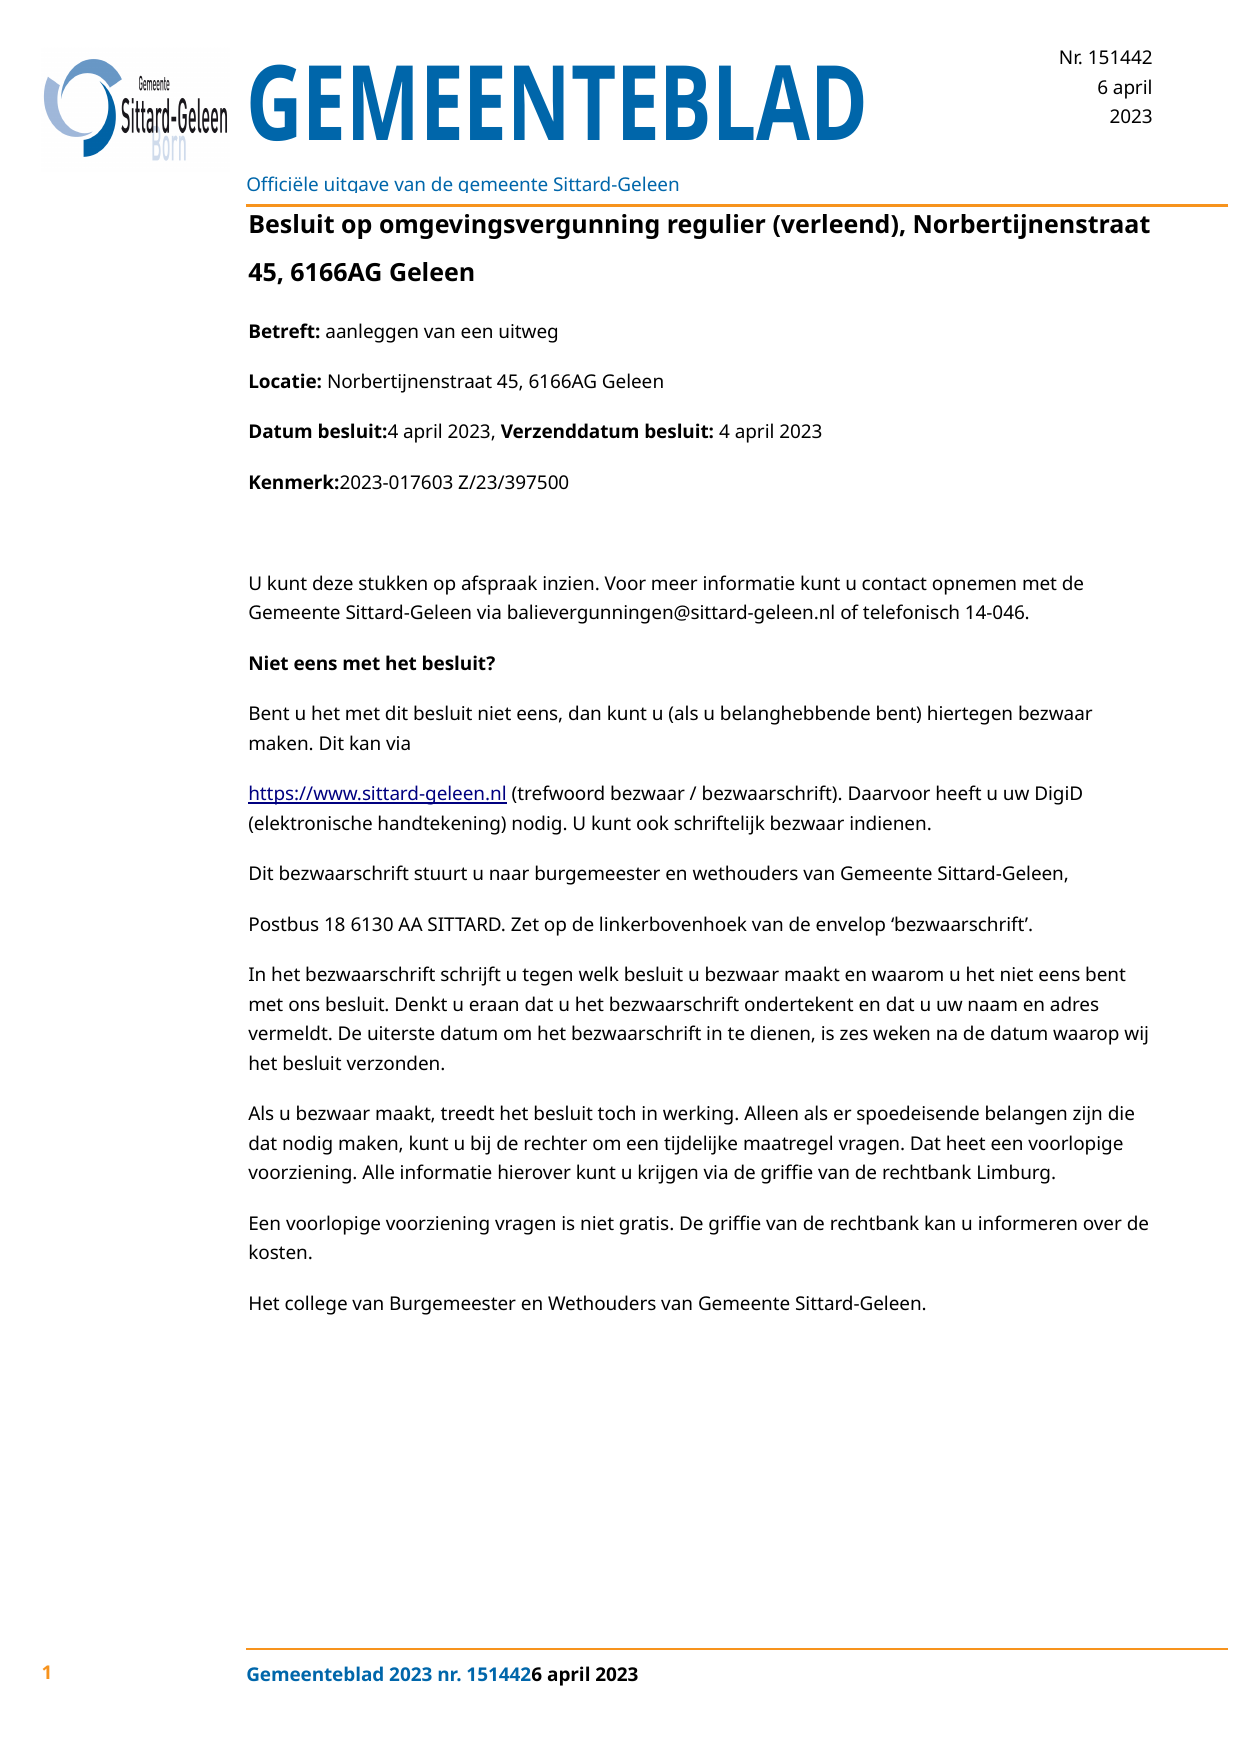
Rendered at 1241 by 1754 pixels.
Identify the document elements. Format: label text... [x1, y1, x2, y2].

text https://www.sittard-geleen.nl (trefwoord bezwaar / bezwaarschrift). Daarvoor heeft u uw DigiD (elektronische handtekening) nodig. U kunt ook schriftelijk bezwaar indienen. [248, 780, 1152, 836]
text Dit bezwaarschrift stuurt u naar burgemeester en wethouders van Gemeente Sittard-Geleen, [248, 860, 1152, 886]
text Datum besluit:4 april 2023, Verzenddatum besluit: 4 april 2023 [248, 419, 1152, 444]
text Bent u het met dit besluit niet eens, dan kunt u (als u belanghebbende bent) hiertegen bezwaar maken. Dit kan via [248, 700, 1152, 756]
text U kunt deze stukken op afspraak inzien. Voor meer informatie kunt u contact opnemen met de Gemeente Sittard-Geleen via balievergunningen@sittard-geleen.nl of telefonisch 14-046. [248, 570, 1152, 625]
picture [41, 47, 231, 172]
text Betreft: aanleggen van een uitweg [248, 318, 1152, 344]
text Besluit op omgevingsvergunning regulier (verleend), Norbertijnenstraat 45, 6166AG Geleen [248, 207, 1152, 288]
text Locatie: Norbertijnenstraat 45, 6166AG Geleen [248, 368, 1152, 394]
text Een voorlopige voorziening vragen is niet gratis. De griffie van de rechtbank kan u informeren over de kosten. [248, 1210, 1152, 1265]
text Kenmerk:2023-017603 Z/23/397500 [248, 469, 1152, 495]
text In het bezwaarschrift schrijft u tegen welk besluit u bezwaar maakt en waarom u het niet eens bent met ons besluit. Denkt u eraan dat u het bezwaarschrift ondertekent en dat u uw naam en adres vermeldt. De uiterste datum om het bezwaarschrift in te dienen, is zes weken na de datum waarop wij het besluit verzonden. [248, 961, 1152, 1076]
text Als u bezwaar maakt, treedt het besluit toch in werking. Alleen als er spoedeisende belangen zijn die dat nodig maken, kunt u bij de rechter om een tijdelijke maatregel vragen. Dat heet een voorlopige voorziening. Alle informatie hierover kunt u krijgen via de griffie van de rechtbank Limburg. [248, 1100, 1152, 1185]
text Niet eens met het besluit? [248, 650, 1152, 676]
text Het college van Burgemeester en Wethouders van Gemeente Sittard-Geleen. [248, 1290, 1152, 1316]
text Postbus 18 6130 AA SITTARD. Zet op de linkerbovenhoek van de envelop ‘bezwaarschrift’. [248, 911, 1152, 937]
